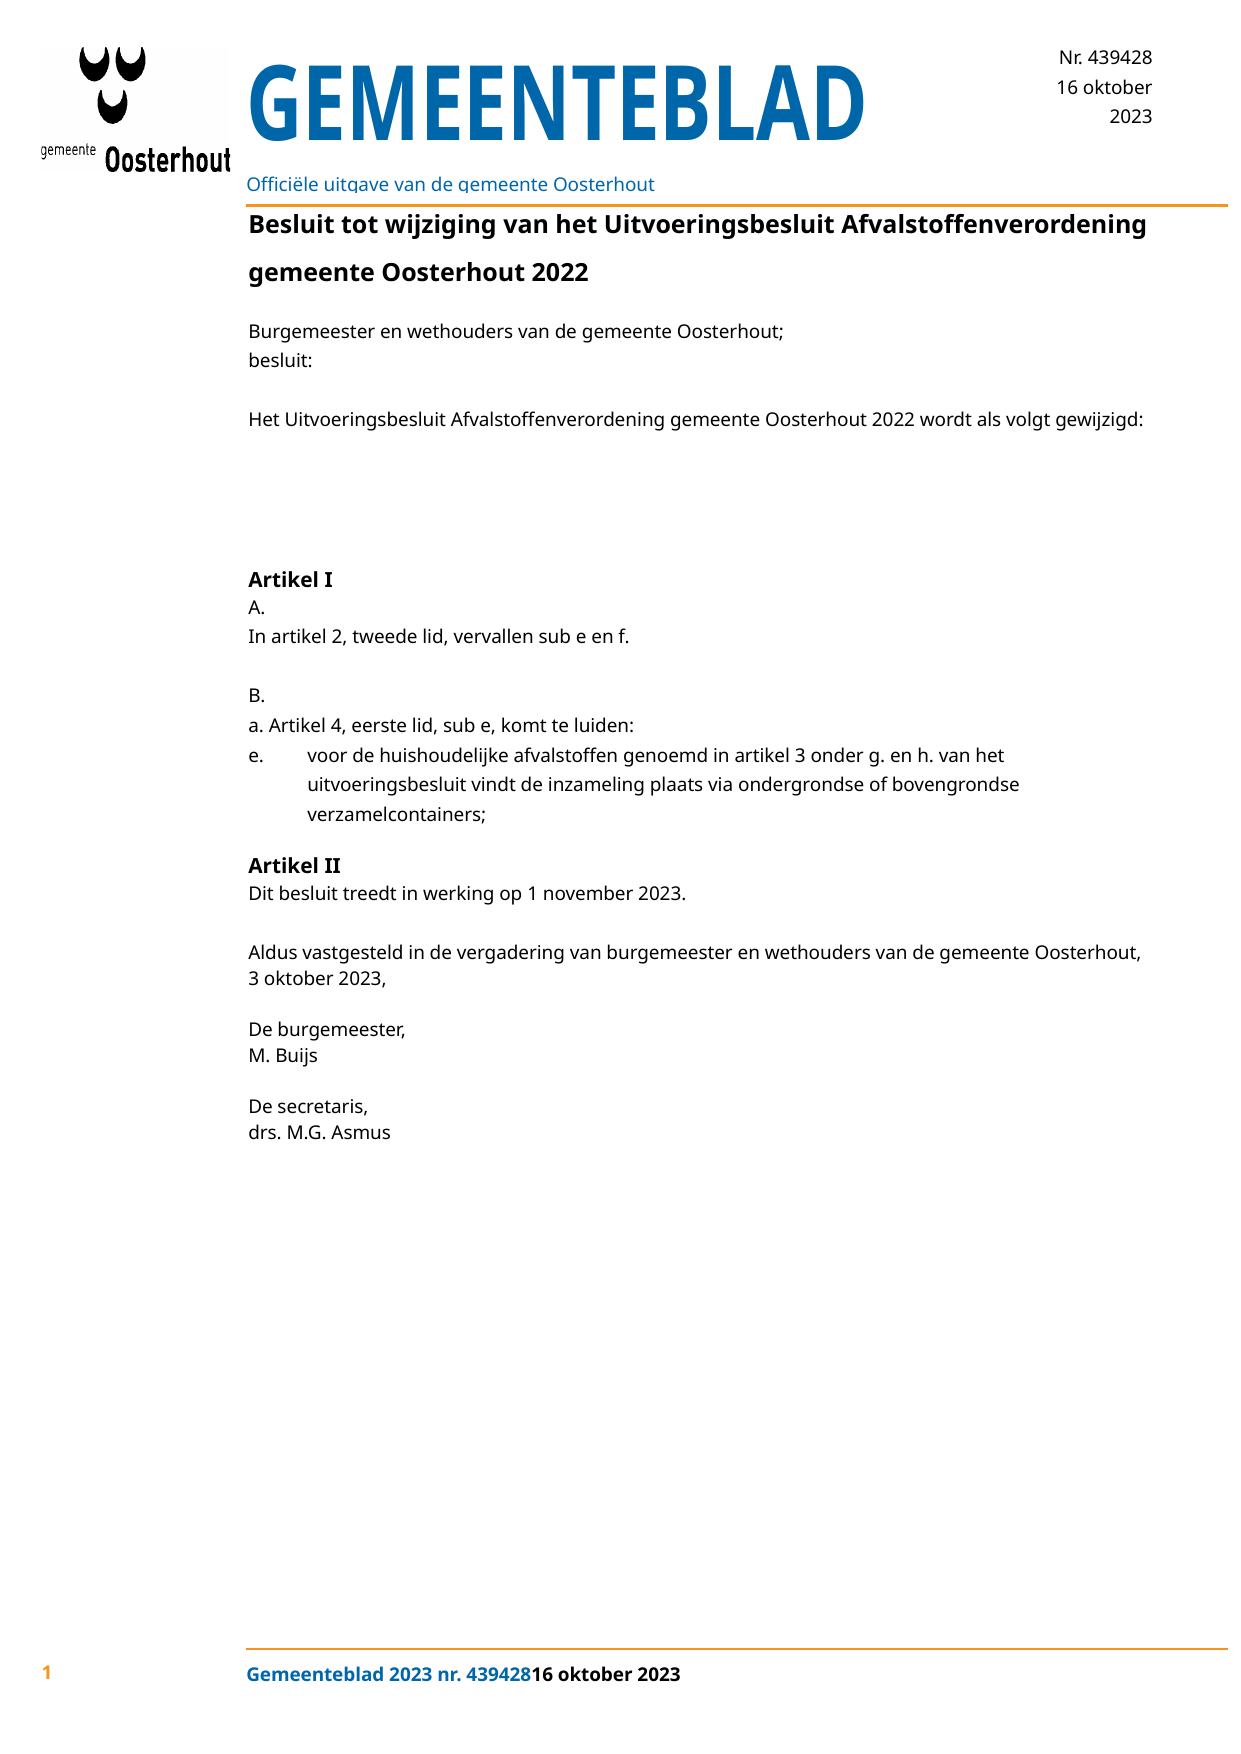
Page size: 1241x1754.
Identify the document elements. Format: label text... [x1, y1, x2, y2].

text In artikel 2, tweede lid, vervallen sub e en f. [248, 623, 1152, 649]
text 3 oktober 2023, [248, 965, 1152, 991]
text Burgemeester en wethouders van de gemeente Oosterhout; [248, 318, 1152, 344]
text Dit besluit treedt in werking op 1 november 2023. [248, 880, 1152, 906]
text De secretaris, [248, 1093, 1152, 1119]
text Artikel I [248, 566, 1152, 594]
text drs. M.G. Asmus [248, 1119, 1152, 1145]
text Aldus vastgesteld in de vergadering van burgemeester en wethouders van de gemeente Oosterhout, [248, 939, 1152, 965]
text M. Buijs [248, 1042, 1152, 1068]
list voor de huishoudelijke afvalstoffen genoemd in artikel 3 onder g. en h. van het uitvoeringsbesluit vindt de inzameling plaats via ondergrondse of bovengrondse verzamelcontainers; [248, 742, 1152, 827]
text B. [248, 683, 1152, 708]
text besluit: [248, 347, 1152, 373]
text De burgemeester, [248, 1016, 1152, 1042]
text a. Artikel 4, eerste lid, sub e, komt te luiden: [248, 712, 1152, 738]
text Het Uitvoeringsbesluit Afvalstoffenverordening gemeente Oosterhout 2022 wordt als volgt gewijzigd: [248, 407, 1152, 432]
text Besluit tot wijziging van het Uitvoeringsbesluit Afvalstoffenverordening gemeente Oosterhout 2022 [248, 207, 1152, 288]
text A. [248, 594, 1152, 620]
text Artikel II [248, 851, 1152, 880]
picture [41, 47, 231, 172]
